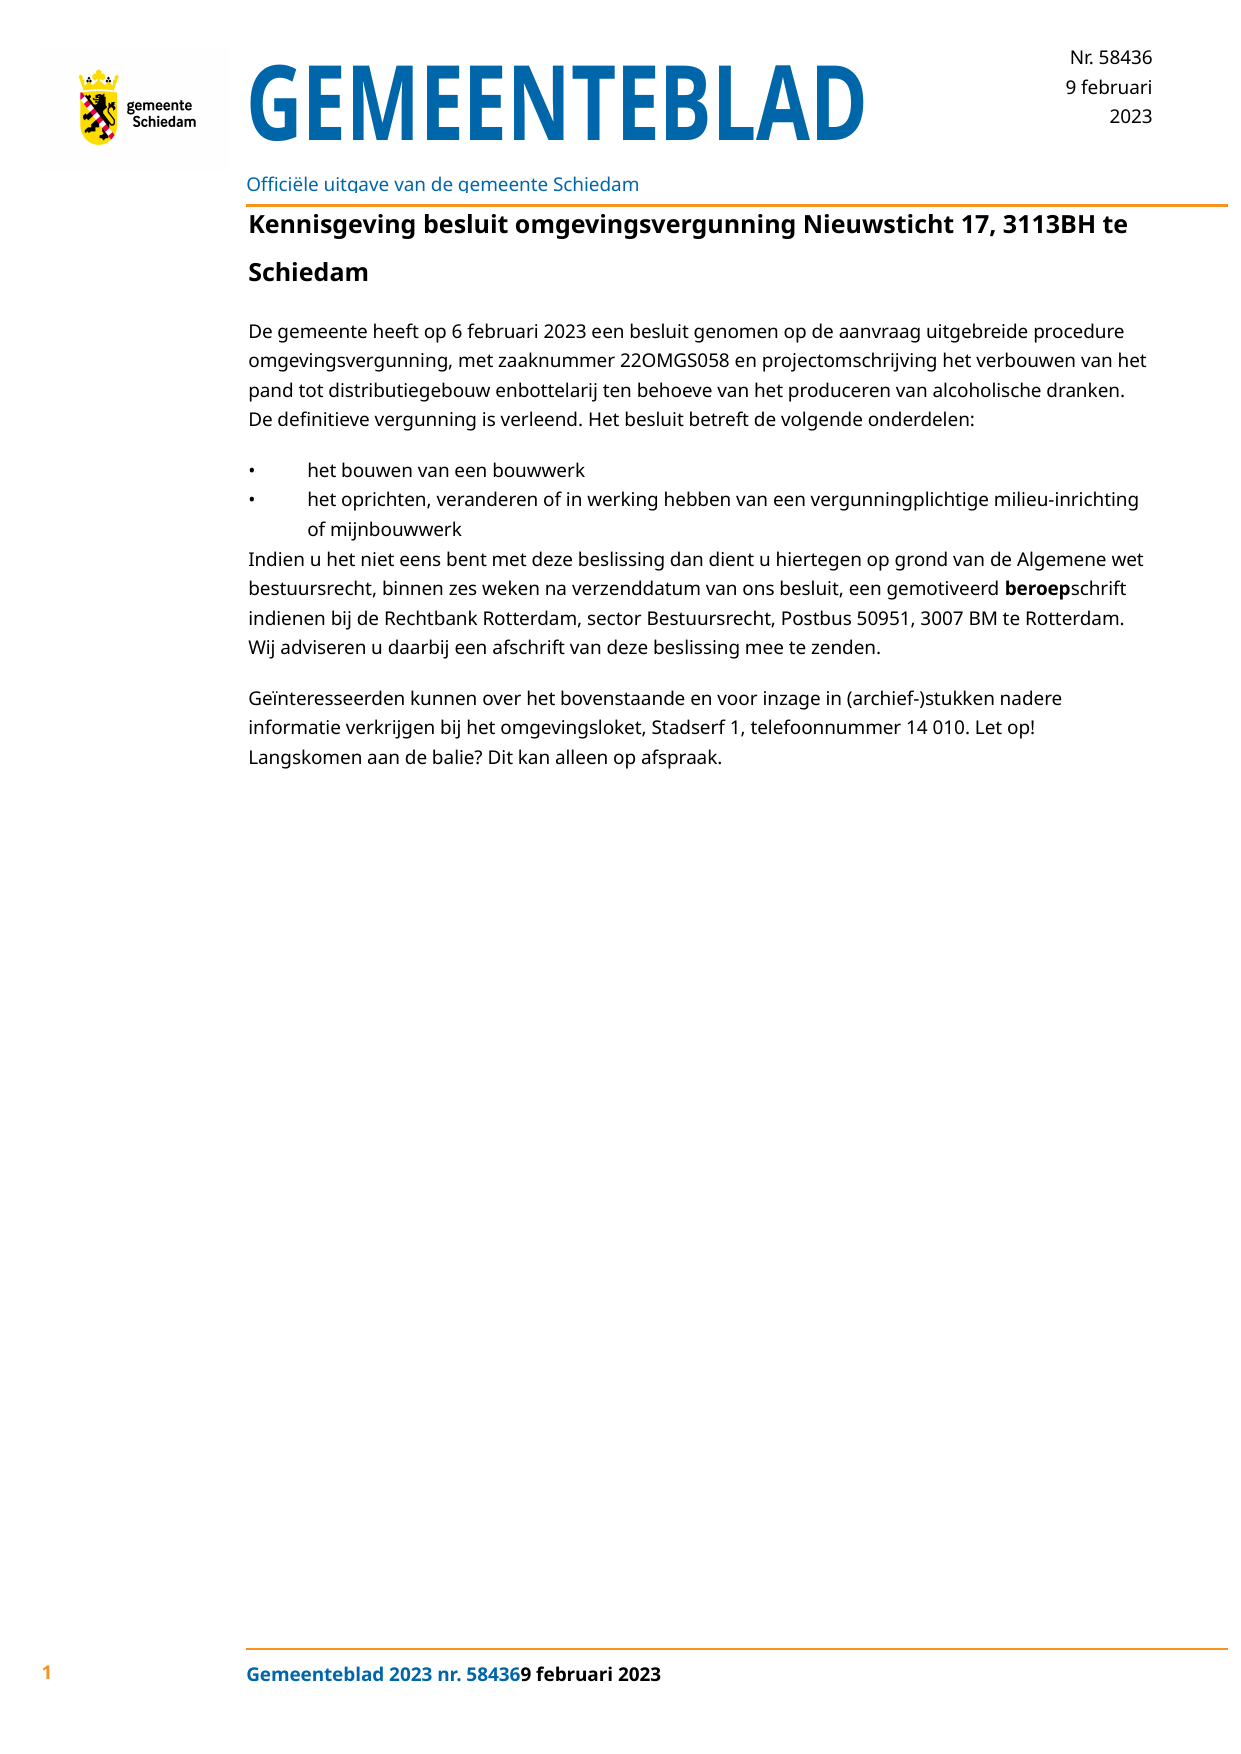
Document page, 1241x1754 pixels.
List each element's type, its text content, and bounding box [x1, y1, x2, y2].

text Kennisgeving besluit omgevingsvergunning Nieuwsticht 17, 3113BH te Schiedam [248, 207, 1152, 288]
list het oprichten, veranderen of in werking hebben van een vergunningplichtige milieu-inrichting of mijnbouwwerk [248, 487, 1152, 542]
text De gemeente heeft op 6 februari 2023 een besluit genomen op de aanvraag uitgebreide procedure omgevingsvergunning, met zaaknummer 22OMGS058 en projectomschrijving het verbouwen van het pand tot distributiegebouw enbottelarij ten behoeve van het produceren van alcoholische dranken. De definitieve vergunning is verleend. Het besluit betreft de volgende onderdelen: [248, 318, 1152, 432]
picture [41, 47, 231, 172]
list het bouwen van een bouwwerk [248, 457, 1152, 483]
text Geïnteresseerden kunnen over het bovenstaande en voor inzage in (archief-)stukken nadere informatie verkrijgen bij het omgevingsloket, Stadserf 1, telefoonnummer 14 010. Let op! Langskomen aan de balie? Dit kan alleen op afspraak. [248, 685, 1152, 770]
text Indien u het niet eens bent met deze beslissing dan dient u hiertegen op grond van de Algemene wet bestuursrecht, binnen zes weken na verzenddatum van ons besluit, een gemotiveerd beroepschrift indienen bij de Rechtbank Rotterdam, sector Bestuursrecht, Postbus 50951, 3007 BM te Rotterdam. Wij adviseren u daarbij een afschrift van deze beslissing mee te zenden. [248, 546, 1152, 660]
